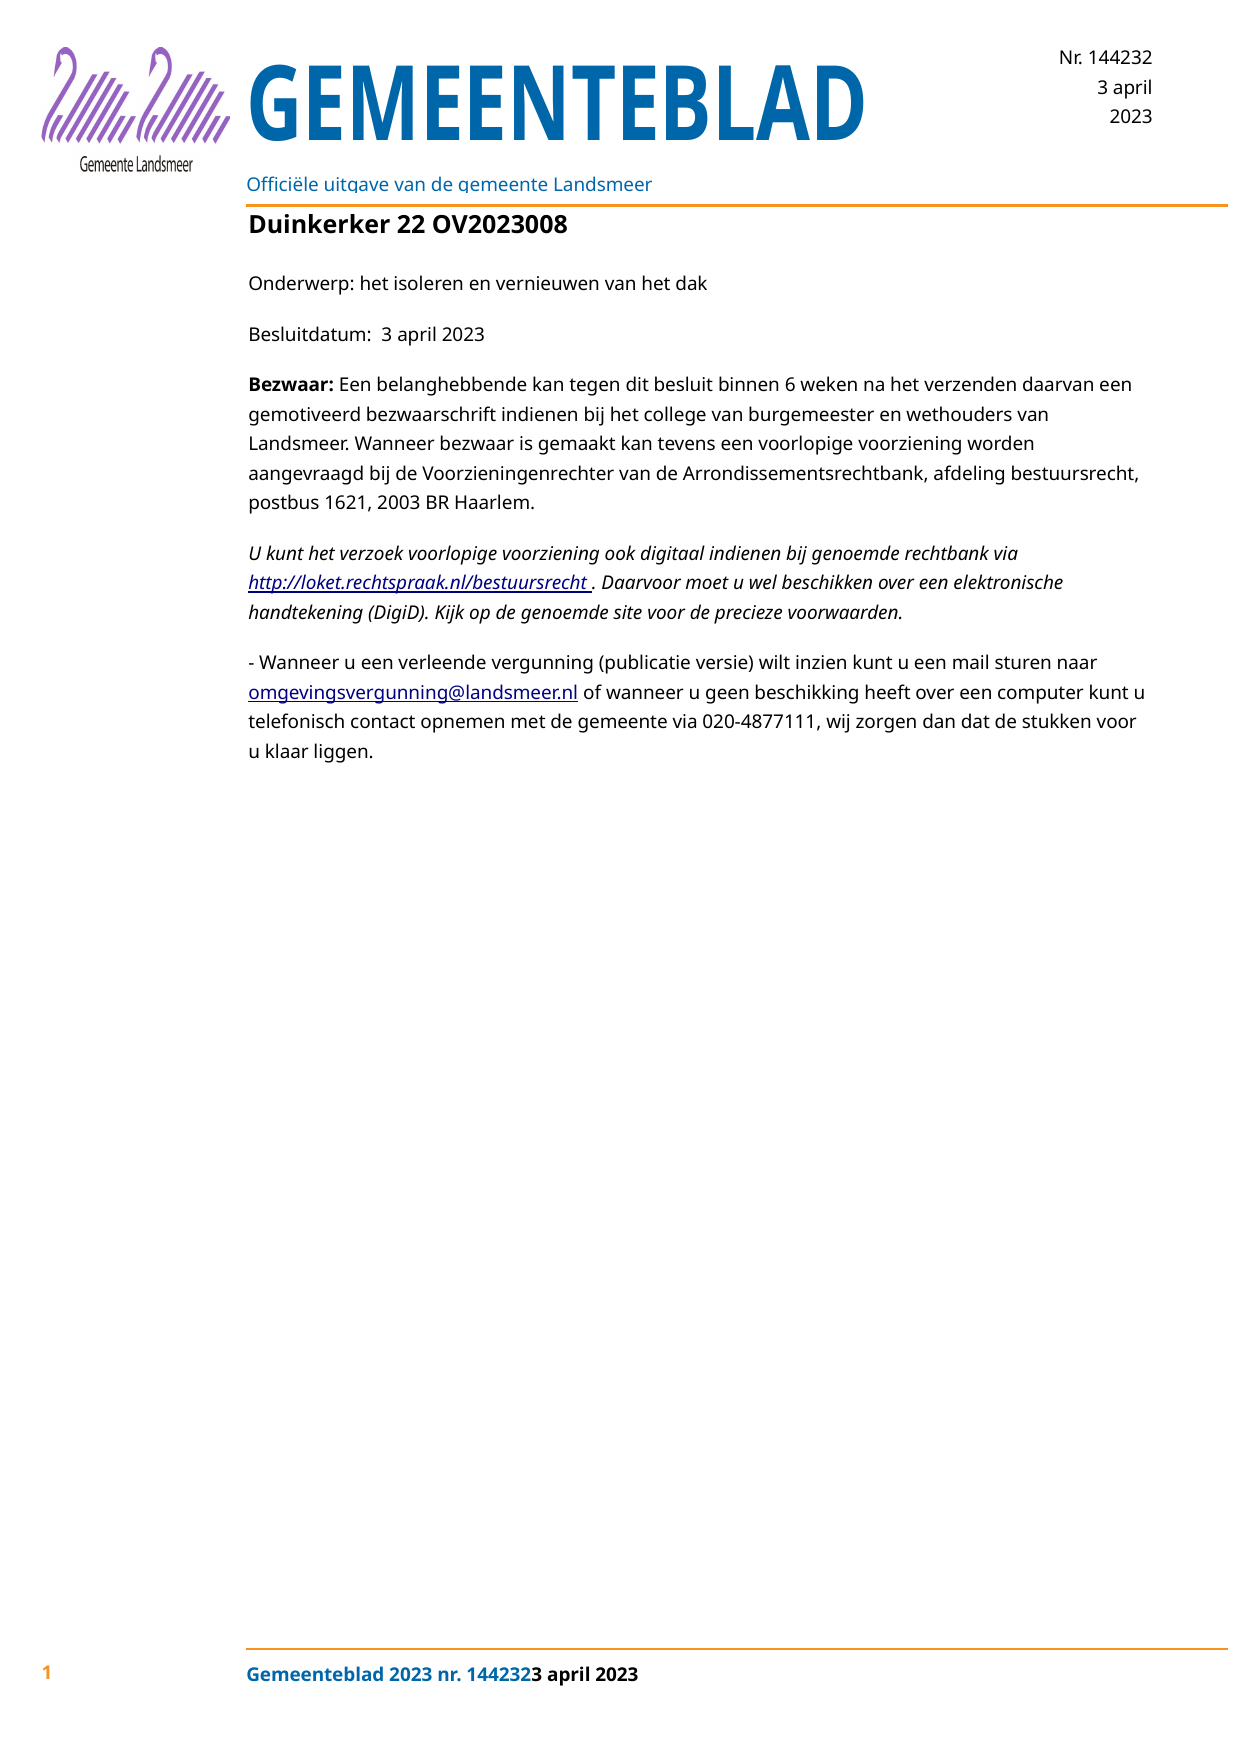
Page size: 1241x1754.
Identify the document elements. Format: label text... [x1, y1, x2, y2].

text Onderwerp: het isoleren en vernieuwen van het dak [248, 270, 1152, 296]
text Besluitdatum: 3 april 2023 [248, 321, 1152, 346]
text Duinkerker 22 OV2023008 [248, 207, 1152, 241]
text Bezwaar: Een belanghebbende kan tegen dit besluit binnen 6 weken na het verzenden daarvan een gemotiveerd bezwaarschrift indienen bij het college van burgemeester en wethouders van Landsmeer. Wanneer bezwaar is gemaakt kan tevens een voorlopige voorziening worden aangevraagd bij de Voorzieningenrechter van de Arrondissementsrechtbank, afdeling bestuursrecht, postbus 1621, 2003 BR Haarlem. [248, 371, 1152, 515]
text U kunt het verzoek voorlopige voorziening ook digitaal indienen bij genoemde rechtbank via http://loket.rechtspraak.nl/bestuursrecht . Daarvoor moet u wel beschikken over een elektronische handtekening (DigiD). Kijk op de genoemde site voor de precieze voorwaarden. [248, 540, 1152, 625]
picture [41, 47, 231, 172]
text - Wanneer u een verleende vergunning (publicatie versie) wilt inzien kunt u een mail sturen naar omgevingsvergunning@landsmeer.nl of wanneer u geen beschikking heeft over een computer kunt u telefonisch contact opnemen met de gemeente via 020-4877111, wij zorgen dan dat de stukken voor u klaar liggen. [248, 649, 1152, 764]
